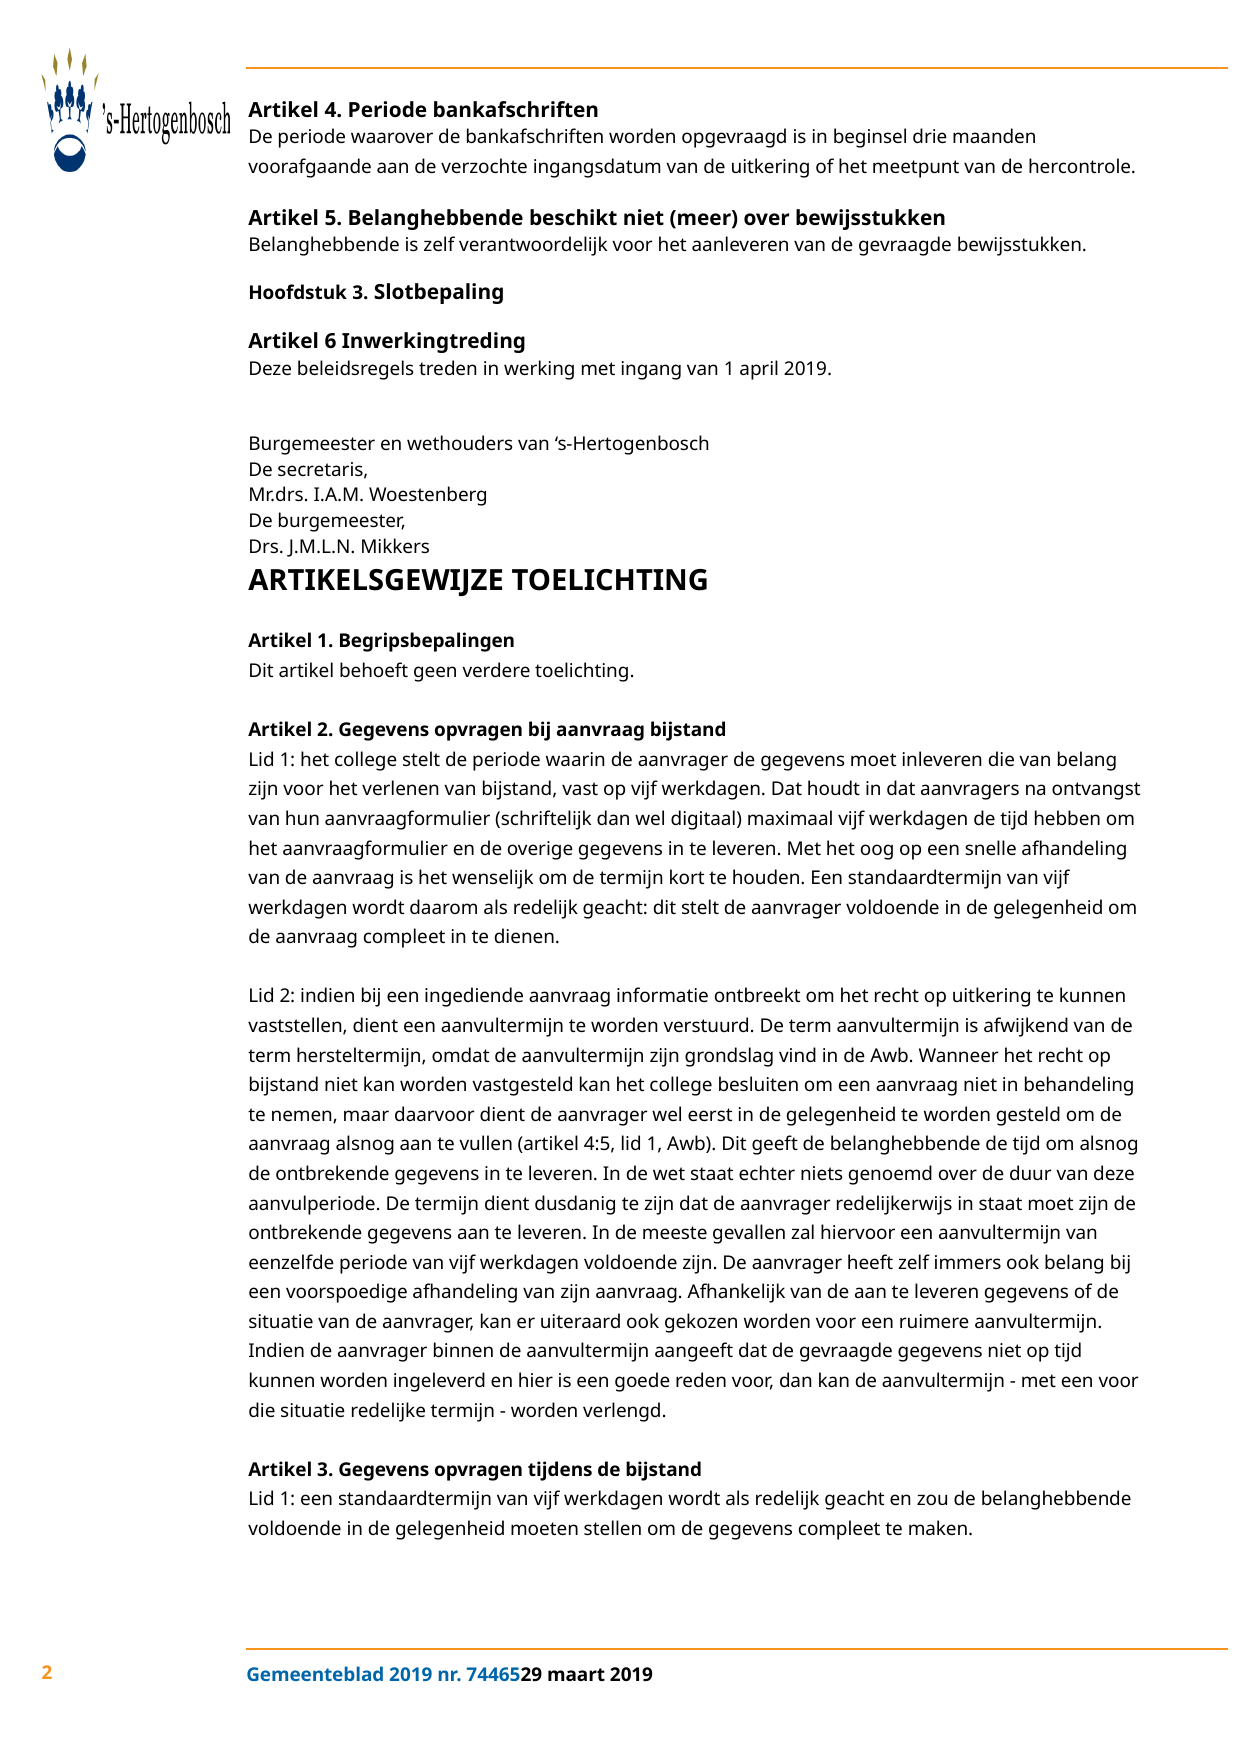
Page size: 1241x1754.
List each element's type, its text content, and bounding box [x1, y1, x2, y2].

text De burgemeester, [248, 507, 1152, 533]
text Artikel 1. Begripsbepalingen [248, 628, 1152, 653]
text Lid 1: een standaardtermijn van vijf werkdagen wordt als redelijk geacht en zou de belanghebbende voldoende in de gelegenheid moeten stellen om de gegevens compleet te maken. [248, 1486, 1152, 1541]
text Lid 1: het college stelt de periode waarin de aanvrager de gegevens moet inleveren die van belang zijn voor het verlenen van bijstand, vast op vijf werkdagen. Dat houdt in dat aanvragers na ontvangst van hun aanvraagformulier (schriftelijk dan wel digitaal) maximaal vijf werkdagen de tijd hebben om het aanvraagformulier en de overige gegevens in te leveren. Met het oog op een snelle afhandeling van de aanvraag is het wenselijk om de termijn kort te houden. Een standaardtermijn van vijf werkdagen wordt daarom als redelijk geacht: dit stelt de aanvrager voldoende in de gelegenheid om de aanvraag compleet in te dienen. [248, 746, 1152, 949]
text Belanghebbende is zelf verantwoordelijk voor het aanleveren van de gevraagde bewijsstukken. [248, 232, 1152, 257]
text Artikel 4. Periode bankafschriften [248, 95, 1152, 123]
text ARTIKELSGEWIJZE TOELICHTING [248, 559, 1152, 598]
text Artikel 5. Belanghebbende beschikt niet (meer) over bewijsstukken [248, 203, 1152, 232]
text Artikel 3. Gegevens opvragen tijdens de bijstand [248, 1456, 1152, 1482]
text Dit artikel behoeft geen verdere toelichting. [248, 657, 1152, 683]
text Artikel 2. Gegevens opvragen bij aanvraag bijstand [248, 716, 1152, 742]
text Artikel 6 Inwerkingtreding [248, 327, 1152, 355]
text Drs. J.M.L.N. Mikkers [248, 533, 1152, 559]
text Burgemeester en wethouders van ‘s-Hertogenbosch [248, 430, 1152, 456]
text Deze beleidsregels treden in werking met ingang van 1 april 2019. [248, 355, 1152, 381]
text Hoofdstuk 3. Slotbepaling [248, 277, 1152, 306]
text De periode waarover de bankafschriften worden opgevraagd is in beginsel drie maanden voorafgaande aan de verzochte ingangsdatum van de uitkering of het meetpunt van de hercontrole. [248, 123, 1152, 178]
picture [41, 47, 231, 172]
text Lid 2: indien bij een ingediende aanvraag informatie ontbreekt om het recht op uitkering te kunnen vaststellen, dient een aanvultermijn te worden verstuurd. De term aanvultermijn is afwijkend van de term hersteltermijn, omdat de aanvultermijn zijn grondslag vind in de Awb. Wanneer het recht op bijstand niet kan worden vastgesteld kan het college besluiten om een aanvraag niet in behandeling te nemen, maar daarvoor dient de aanvrager wel eerst in de gelegenheid te worden gesteld om de aanvraag alsnog aan te vullen (artikel 4:5, lid 1, Awb). Dit geeft de belanghebbende de tijd om alsnog de ontbrekende gegevens in te leveren. In de wet staat echter niets genoemd over de duur van deze aanvulperiode. De termijn dient dusdanig te zijn dat de aanvrager redelijkerwijs in staat moet zijn de ontbrekende gegevens aan te leveren. In de meeste gevallen zal hiervoor een aanvultermijn van eenzelfde periode van vijf werkdagen voldoende zijn. De aanvrager heeft zelf immers ook belang bij een voorspoedige afhandeling van zijn aanvraag. Afhankelijk van de aan te leveren gegevens of de situatie van de aanvrager, kan er uiteraard ook gekozen worden voor een ruimere aanvultermijn. Indien de aanvrager binnen de aanvultermijn aangeeft dat de gevraagde gegevens niet op tijd kunnen worden ingeleverd en hier is een goede reden voor, dan kan de aanvultermijn - met een voor die situatie redelijke termijn - worden verlengd. [248, 983, 1152, 1423]
text Mr.drs. I.A.M. Woestenberg [248, 482, 1152, 507]
text De secretaris, [248, 456, 1152, 482]
